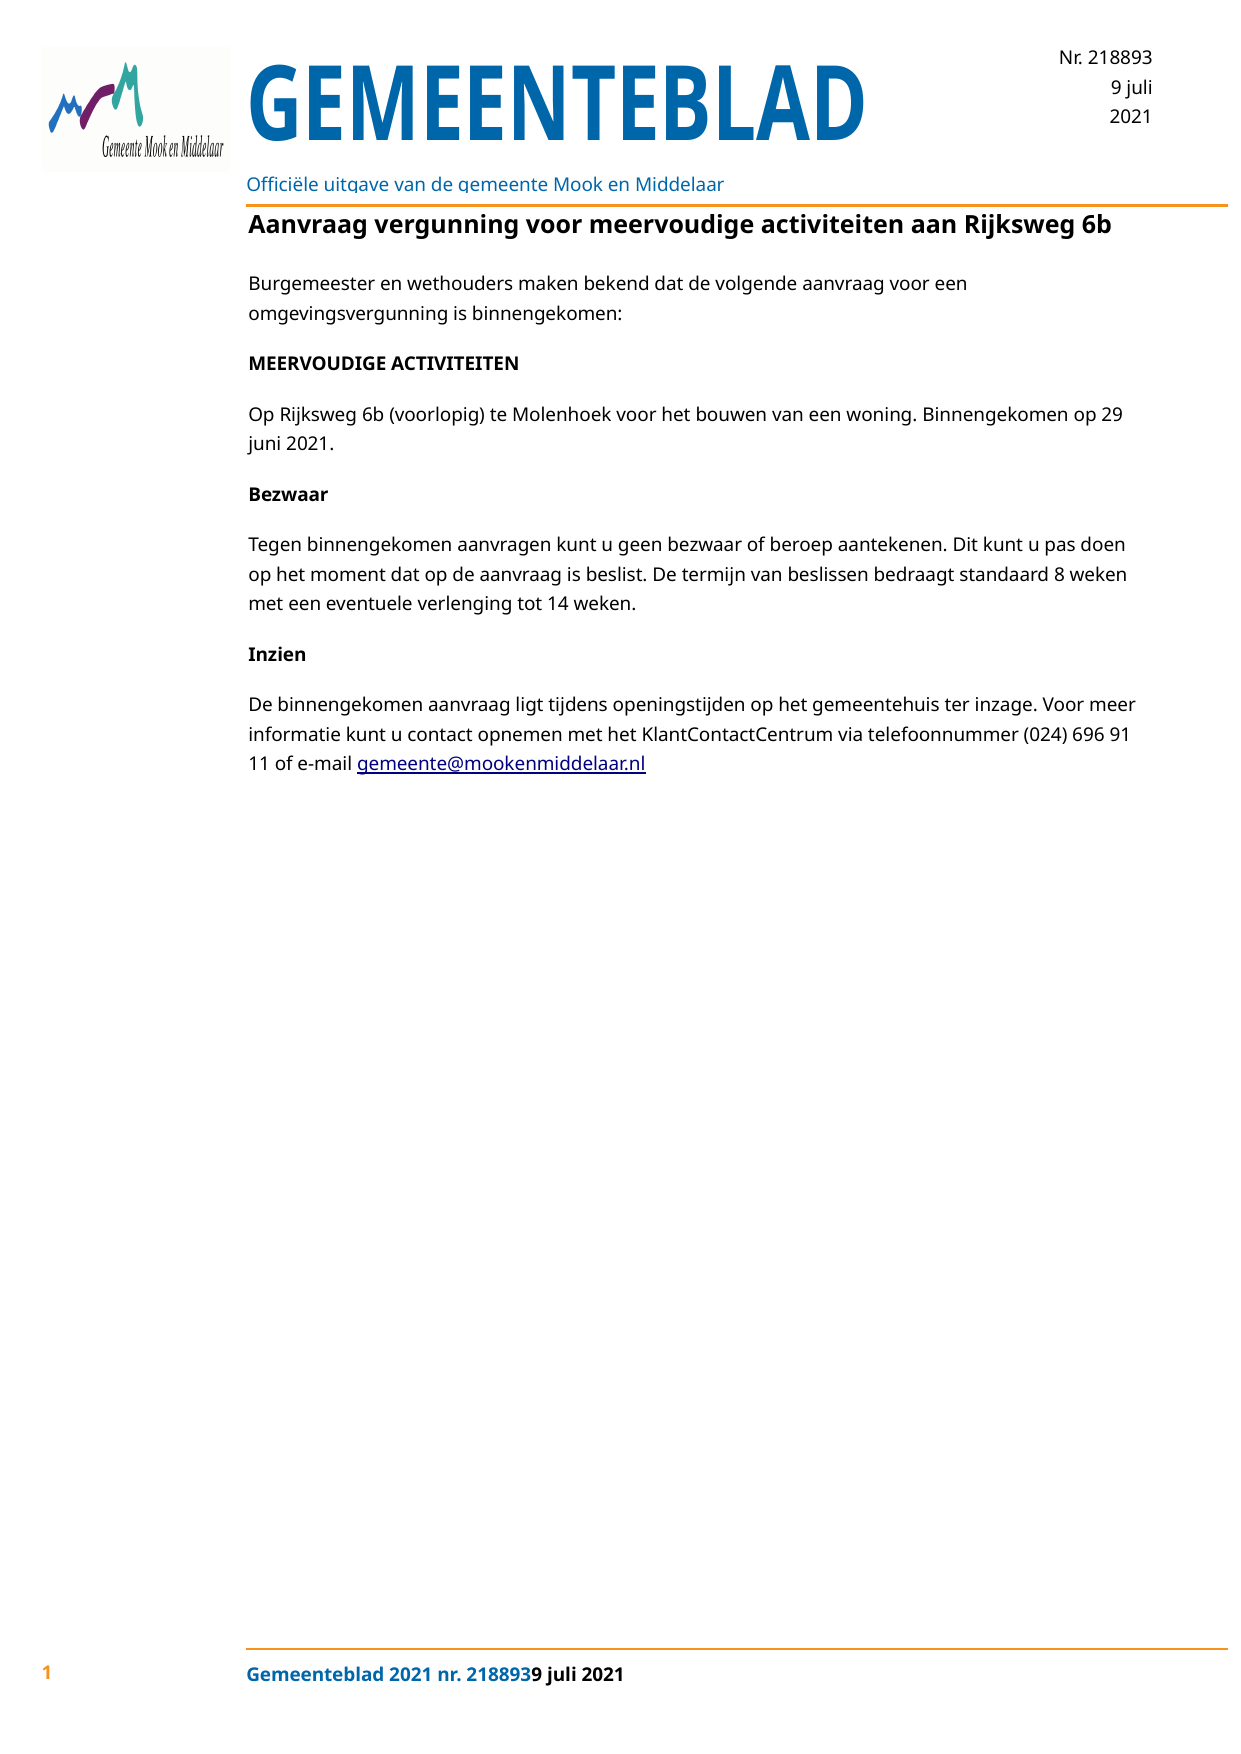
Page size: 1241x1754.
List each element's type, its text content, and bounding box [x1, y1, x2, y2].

text De binnengekomen aanvraag ligt tijdens openingstijden op het gemeentehuis ter inzage. Voor meer informatie kunt u contact opnemen met het KlantContactCentrum via telefoonnummer (024) 696 91 11 of e-mail gemeente@mookenmiddelaar.nl [248, 691, 1152, 776]
text Inzien [248, 641, 1152, 666]
text Op Rijksweg 6b (voorlopig) te Molenhoek voor het bouwen van een woning. Binnengekomen op 29 juni 2021. [248, 401, 1152, 456]
picture [41, 47, 231, 172]
text MEERVOUDIGE ACTIVITEITEN [248, 350, 1152, 376]
text Bezwaar [248, 481, 1152, 506]
text Aanvraag vergunning voor meervoudige activiteiten aan Rijksweg 6b [248, 207, 1152, 241]
text Burgemeester en wethouders maken bekend dat de volgende aanvraag voor een omgevingsvergunning is binnengekomen: [248, 270, 1152, 326]
text Tegen binnengekomen aanvragen kunt u geen bezwaar of beroep aantekenen. Dit kunt u pas doen op het moment dat op de aanvraag is beslist. De termijn van beslissen bedraagt standaard 8 weken met een eventuele verlenging tot 14 weken. [248, 531, 1152, 616]
